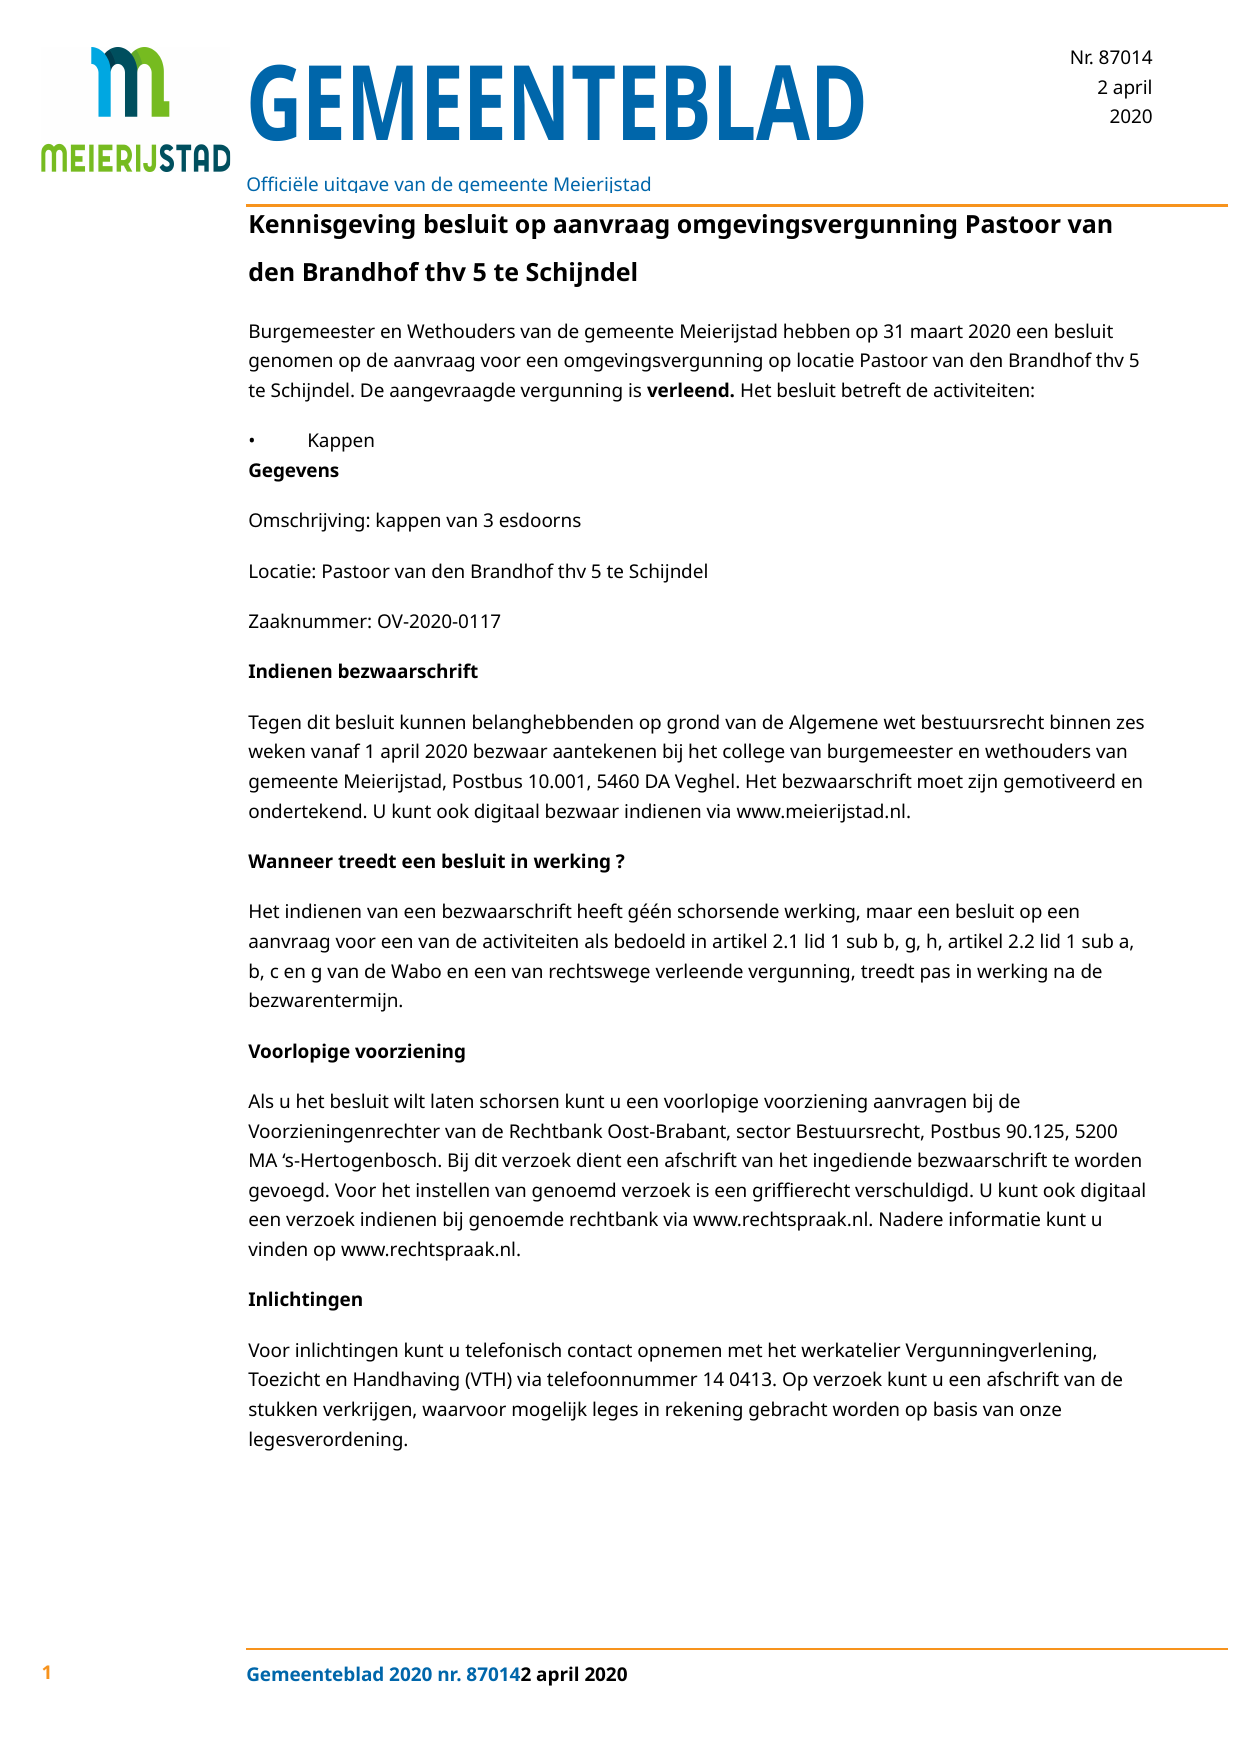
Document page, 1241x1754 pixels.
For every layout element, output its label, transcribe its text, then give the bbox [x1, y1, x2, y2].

text Tegen dit besluit kunnen belanghebbenden op grond van de Algemene wet bestuursrecht binnen zes weken vanaf 1 april 2020 bezwaar aantekenen bij het college van burgemeester en wethouders van gemeente Meierijstad, Postbus 10.001, 5460 DA Veghel. Het bezwaarschrift moet zijn gemotiveerd en ondertekend. U kunt ook digitaal bezwaar indienen via www.meierijstad.nl. [248, 709, 1152, 824]
text Zaaknummer: OV-2020-0117 [248, 608, 1152, 634]
text Het indienen van een bezwaarschrift heeft géén schorsende werking, maar een besluit op een aanvraag voor een van de activiteiten als bedoeld in artikel 2.1 lid 1 sub b, g, h, artikel 2.2 lid 1 sub a, b, c en g van de Wabo en een van rechtswege verleende vergunning, treedt pas in werking na de bezwarentermijn. [248, 899, 1152, 1013]
text Voorlopige voorziening [248, 1038, 1152, 1064]
text Locatie: Pastoor van den Brandhof thv 5 te Schijndel [248, 558, 1152, 584]
text Wanneer treedt een besluit in werking ? [248, 848, 1152, 874]
picture [41, 47, 231, 172]
text Omschrijving: kappen van 3 esdoorns [248, 507, 1152, 533]
text Burgemeester en Wethouders van de gemeente Meierijstad hebben op 31 maart 2020 een besluit genomen op de aanvraag voor een omgevingsvergunning op locatie Pastoor van den Brandhof thv 5 te Schijndel. De aangevraagde vergunning is verleend. Het besluit betreft de activiteiten: [248, 318, 1152, 403]
text Als u het besluit wilt laten schorsen kunt u een voorlopige voorziening aanvragen bij de Voorzieningenrechter van de Rechtbank Oost-Brabant, sector Bestuursrecht, Postbus 90.125, 5200 MA ‘s-Hertogenbosch. Bij dit verzoek dient een afschrift van het ingediende bezwaarschrift te worden gevoegd. Voor het instellen van genoemd verzoek is een griffierecht verschuldigd. U kunt ook digitaal een verzoek indienen bij genoemde rechtbank via www.rechtspraak.nl. Nadere informatie kunt u vinden op www.rechtspraak.nl. [248, 1088, 1152, 1262]
text Voor inlichtingen kunt u telefonisch contact opnemen met het werkatelier Vergunningverlening, Toezicht en Handhaving (VTH) via telefoonnummer 14 0413. Op verzoek kunt u een afschrift van de stukken verkrijgen, waarvoor mogelijk leges in rekening gebracht worden op basis van onze legesverordening. [248, 1337, 1152, 1452]
list Kappen [248, 427, 1152, 453]
text Kennisgeving besluit op aanvraag omgevingsvergunning Pastoor van den Brandhof thv 5 te Schijndel [248, 207, 1152, 288]
text Indienen bezwaarschrift [248, 659, 1152, 684]
text Inlichtingen [248, 1287, 1152, 1312]
text Gegevens [248, 457, 1152, 483]
